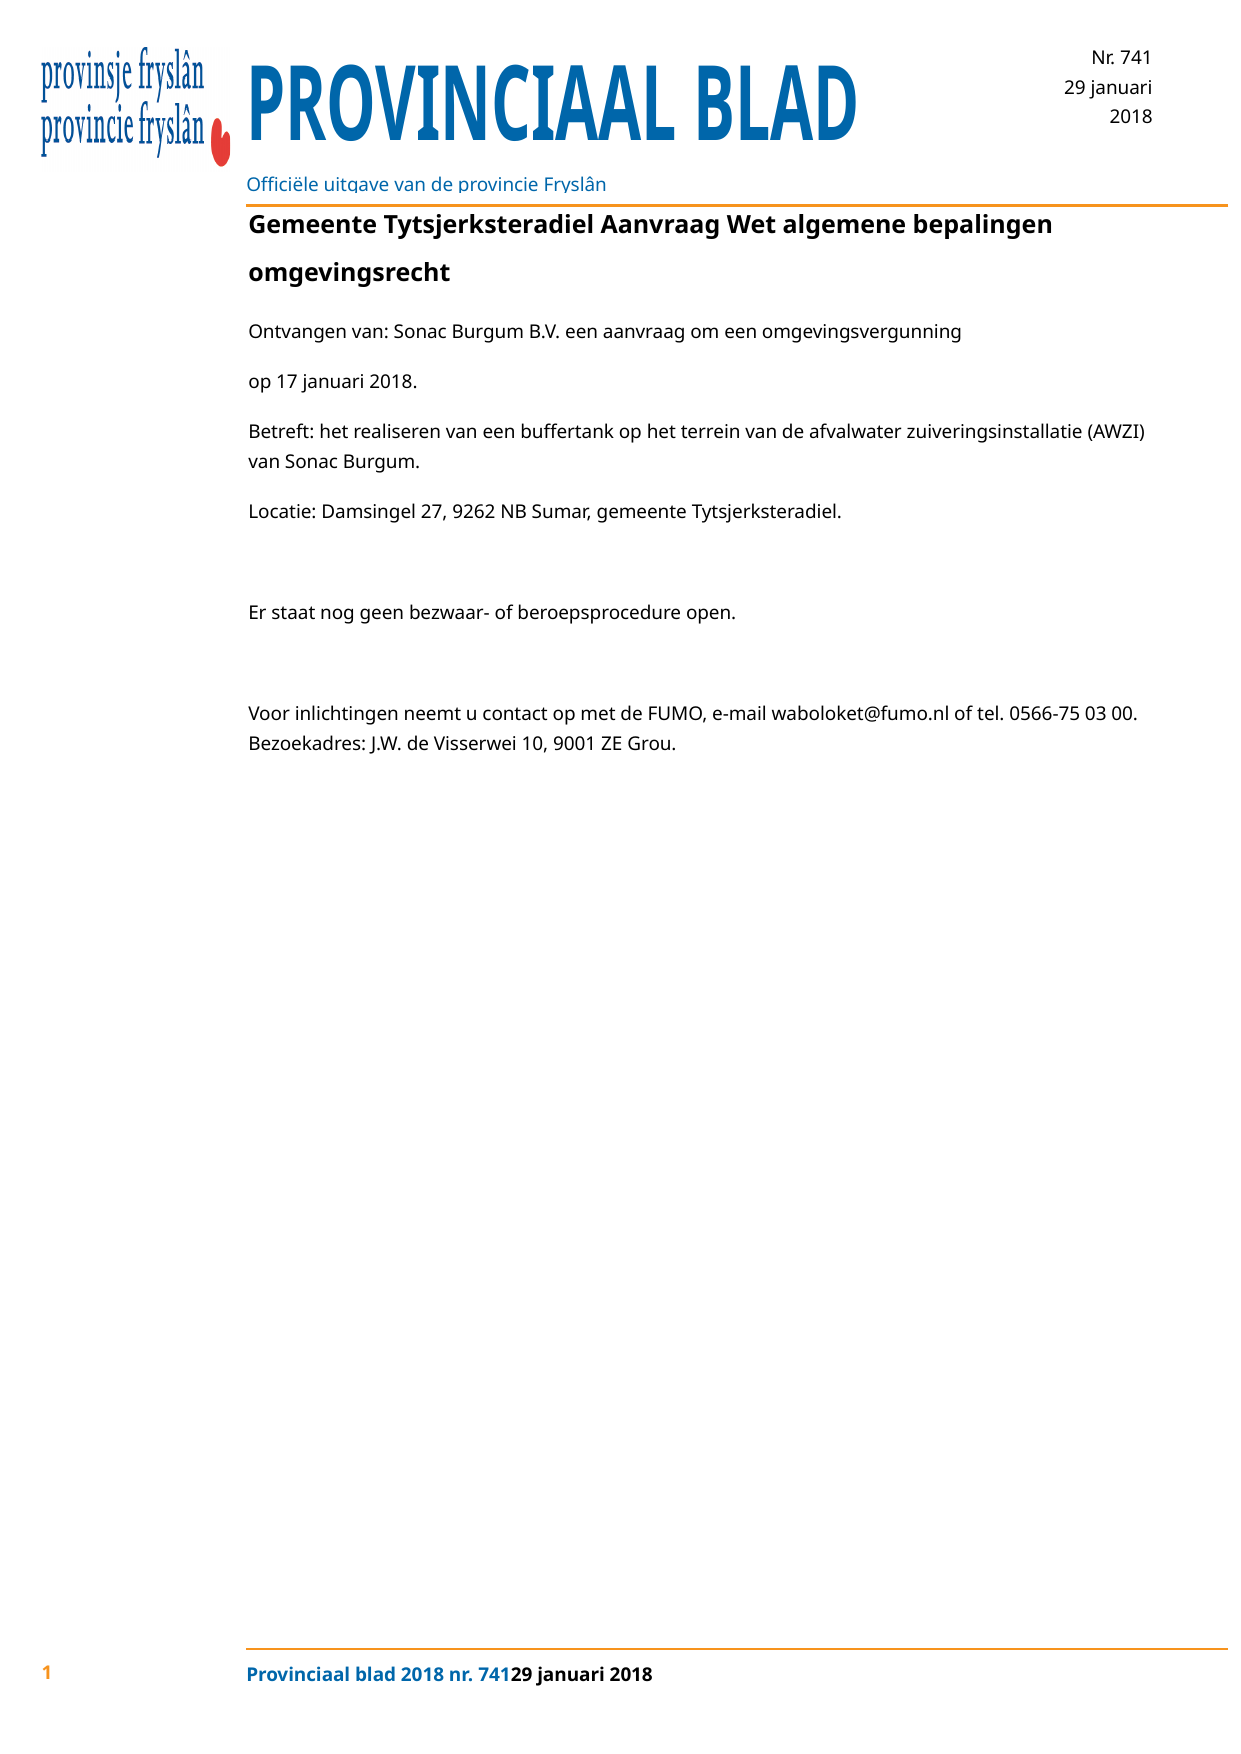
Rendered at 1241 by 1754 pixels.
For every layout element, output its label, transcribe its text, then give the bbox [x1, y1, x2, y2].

picture [41, 47, 231, 172]
text Er staat nog geen bezwaar- of beroepsprocedure open. [248, 599, 1152, 625]
text Locatie: Damsingel 27, 9262 NB Sumar, gemeente Tytsjerksteradiel. [248, 499, 1152, 524]
text Betreft: het realiseren van een buffertank op het terrein van de afvalwater zuiveringsinstallatie (AWZI) van Sonac Burgum. [248, 419, 1152, 474]
text Voor inlichtingen neemt u contact op met de FUMO, e-mail waboloket@fumo.nl of tel. 0566-75 03 00. Bezoekadres: J.W. de Visserwei 10, 9001 ZE Grou. [248, 700, 1152, 756]
text op 17 januari 2018. [248, 368, 1152, 394]
text Ontvangen van: Sonac Burgum B.V. een aanvraag om een omgevingsvergunning [248, 318, 1152, 344]
text Gemeente Tytsjerksteradiel Aanvraag Wet algemene bepalingen omgevingsrecht [248, 207, 1152, 288]
